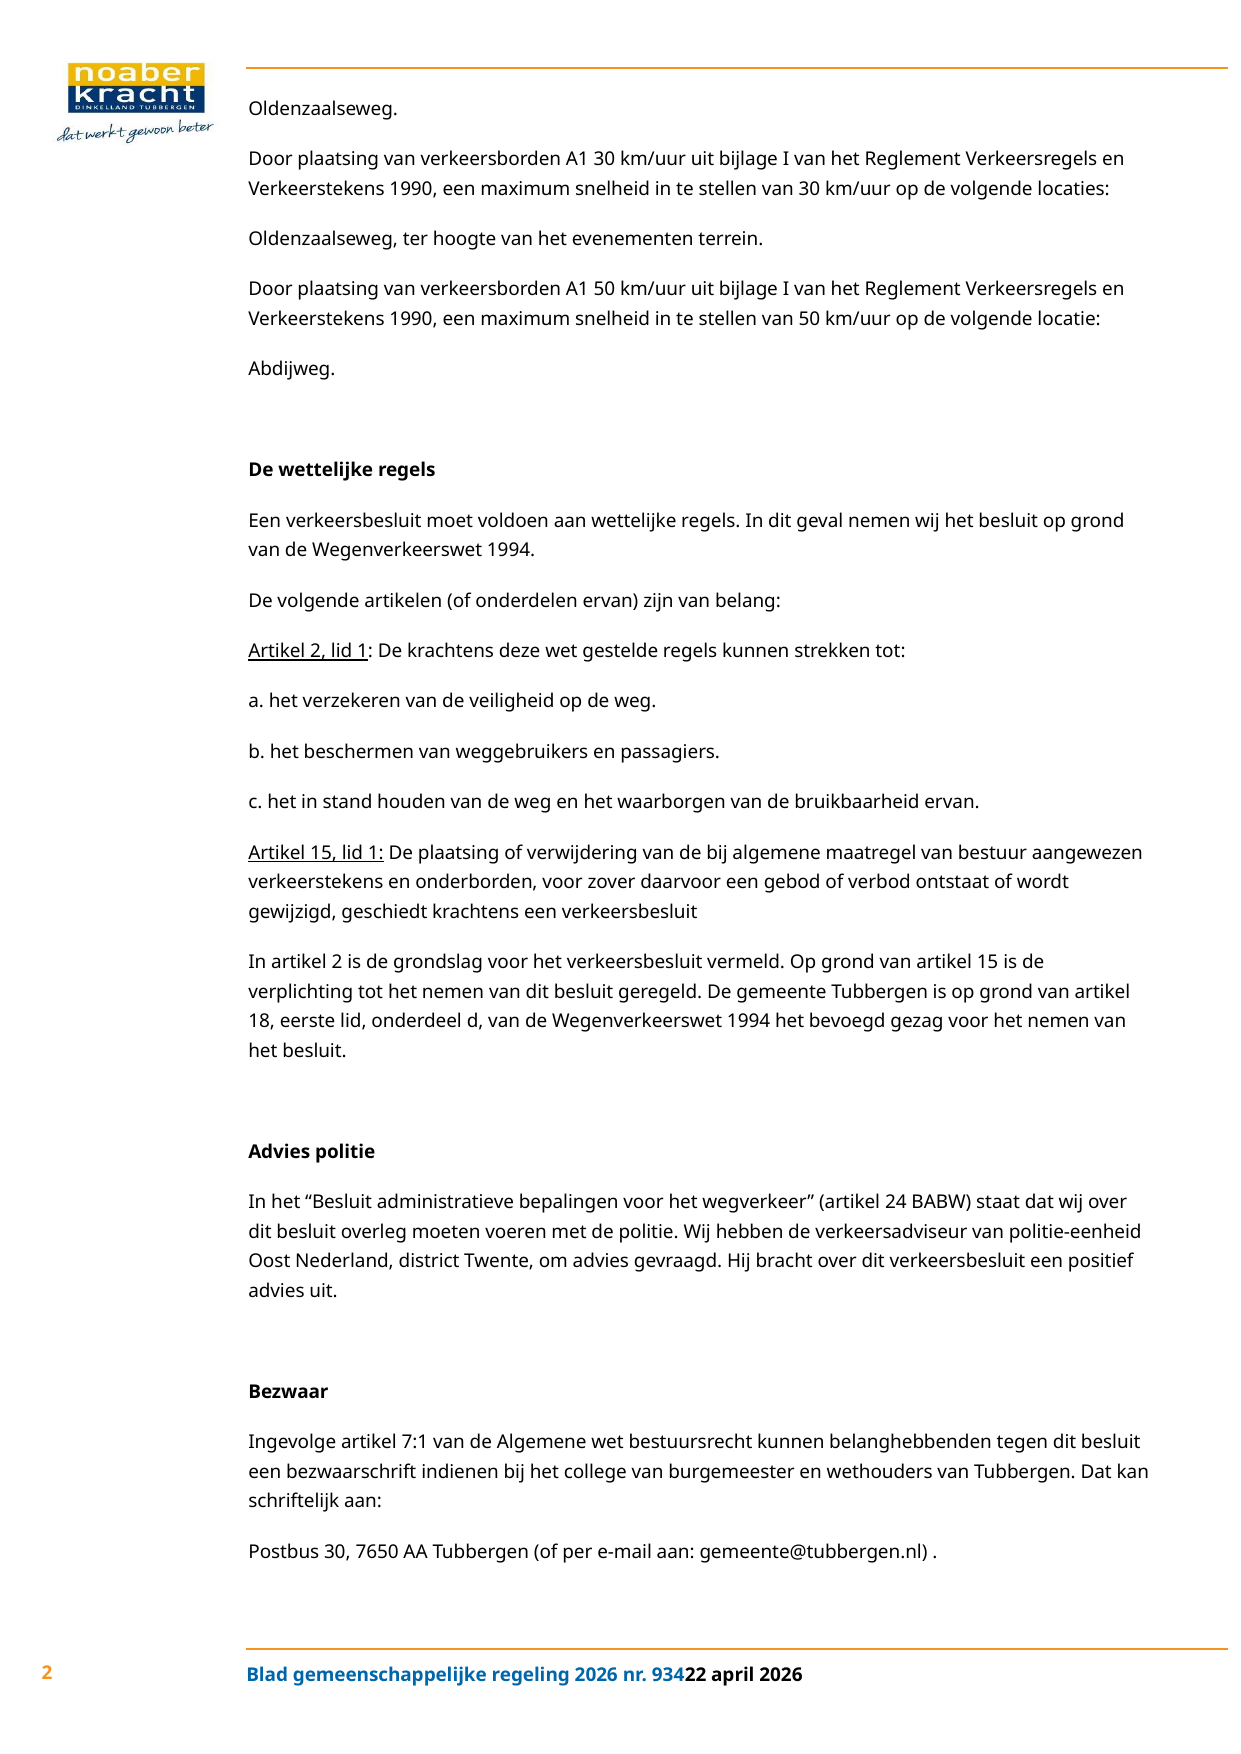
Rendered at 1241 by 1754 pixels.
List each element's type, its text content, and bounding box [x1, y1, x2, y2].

text Artikel 15, lid 1: De plaatsing of verwijdering van de bij algemene maatregel van bestuur aangewezen verkeerstekens en onderborden, voor zover daarvoor een gebod of verbod ontstaat of wordt gewijzigd, geschiedt krachtens een verkeersbesluit [248, 839, 1152, 924]
text Ingevolge artikel 7:1 van de Algemene wet bestuursrecht kunnen belanghebbenden tegen dit besluit een bezwaarschrift indienen bij het college van burgemeester en wethouders van Tubbergen. Dat kan schriftelijk aan: [248, 1428, 1152, 1513]
text c. het in stand houden van de weg en het waarborgen van de bruikbaarheid ervan. [248, 788, 1152, 814]
text Door plaatsing van verkeersborden A1 30 km/uur uit bijlage I van het Reglement Verkeersregels en Verkeerstekens 1990, een maximum snelheid in te stellen van 30 km/uur op de volgende locaties: [248, 145, 1152, 201]
text Artikel 2, lid 1: De krachtens deze wet gestelde regels kunnen strekken tot: [248, 637, 1152, 663]
text Advies politie [248, 1138, 1152, 1164]
text Oldenzaalseweg. [248, 95, 1152, 121]
text De volgende artikelen (of onderdelen ervan) zijn van belang: [248, 587, 1152, 613]
text Oldenzaalseweg, ter hoogte van het evenementen terrein. [248, 225, 1152, 251]
text In artikel 2 is de grondslag voor het verkeersbesluit vermeld. Op grond van artikel 15 is de verplichting tot het nemen van dit besluit geregeld. De gemeente Tubbergen is op grond van artikel 18, eerste lid, onderdeel d, van de Wegenverkeerswet 1994 het bevoegd gezag voor het nemen van het besluit. [248, 948, 1152, 1063]
text Postbus 30, 7650 AA Tubbergen (of per e-mail aan: gemeente@tubbergen.nl) . [248, 1538, 1152, 1564]
text Door plaatsing van verkeersborden A1 50 km/uur uit bijlage I van het Reglement Verkeersregels en Verkeerstekens 1990, een maximum snelheid in te stellen van 50 km/uur op de volgende locatie: [248, 276, 1152, 331]
picture [41, 47, 231, 172]
text De wettelijke regels [248, 456, 1152, 482]
text a. het verzekeren van de veiligheid op de weg. [248, 688, 1152, 713]
text Abdijweg. [248, 356, 1152, 381]
text In het “Besluit administratieve bepalingen voor het wegverkeer” (artikel 24 BABW) staat dat wij over dit besluit overleg moeten voeren met de politie. Wij hebben de verkeersadviseur van politie-eenheid Oost Nederland, district Twente, om advies gevraagd. Hij bracht over dit verkeersbesluit een positief advies uit. [248, 1188, 1152, 1303]
text Een verkeersbesluit moet voldoen aan wettelijke regels. In dit geval nemen wij het besluit op grond van de Wegenverkeerswet 1994. [248, 507, 1152, 562]
text Bezwaar [248, 1378, 1152, 1404]
text b. het beschermen van weggebruikers en passagiers. [248, 738, 1152, 764]
